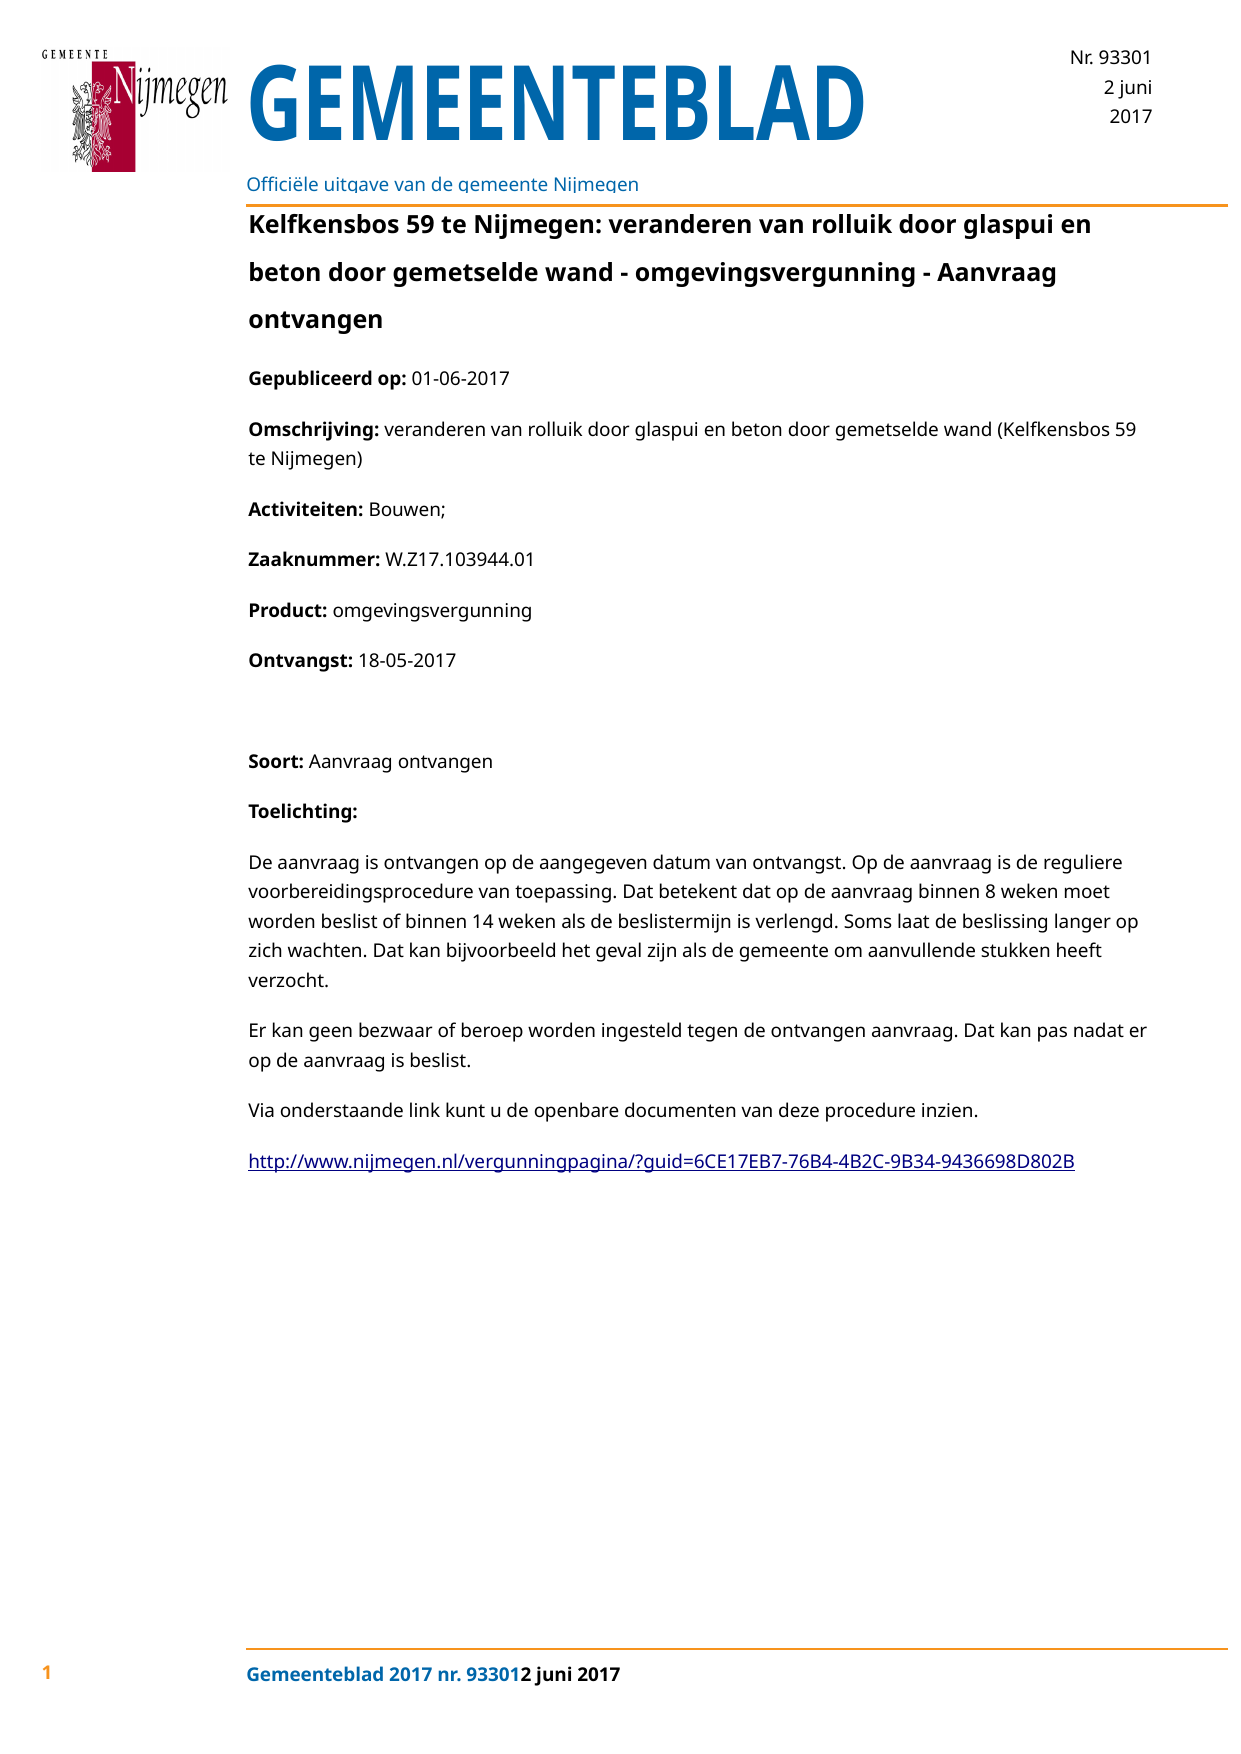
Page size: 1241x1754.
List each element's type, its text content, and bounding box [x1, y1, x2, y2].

text Zaaknummer: W.Z17.103944.01 [248, 546, 1152, 572]
text Er kan geen bezwaar of beroep worden ingesteld tegen de ontvangen aanvraag. Dat kan pas nadat er op de aanvraag is beslist. [248, 1018, 1152, 1073]
text Omschrijving: veranderen van rolluik door glaspui en beton door gemetselde wand (Kelfkensbos 59 te Nijmegen) [248, 416, 1152, 471]
text Soort: Aanvraag ontvangen [248, 748, 1152, 774]
text Via onderstaande link kunt u de openbare documenten van deze procedure inzien. [248, 1098, 1152, 1123]
text http://www.nijmegen.nl/vergunningpagina/?guid=6CE17EB7-76B4-4B2C-9B34-9436698D802B [248, 1148, 1152, 1174]
text Product: omgevingsvergunning [248, 597, 1152, 622]
text Gepubliceerd op: 01-06-2017 [248, 366, 1152, 391]
text Kelfkensbos 59 te Nijmegen: veranderen van rolluik door glaspui en beton door gemetselde wand - omgevingsvergunning - Aanvraag ontvangen [248, 207, 1152, 336]
text Activiteiten: Bouwen; [248, 496, 1152, 522]
text Toelichting: [248, 798, 1152, 824]
text De aanvraag is ontvangen op de aangegeven datum van ontvangst. Op de aanvraag is de reguliere voorbereidingsprocedure van toepassing. Dat betekent dat op de aanvraag binnen 8 weken moet worden beslist of binnen 14 weken als de beslistermijn is verlengd. Soms laat de beslissing langer op zich wachten. Dat kan bijvoorbeeld het geval zijn als de gemeente om aanvullende stukken heeft verzocht. [248, 849, 1152, 993]
text Ontvangst: 18-05-2017 [248, 647, 1152, 673]
picture [41, 47, 231, 172]
